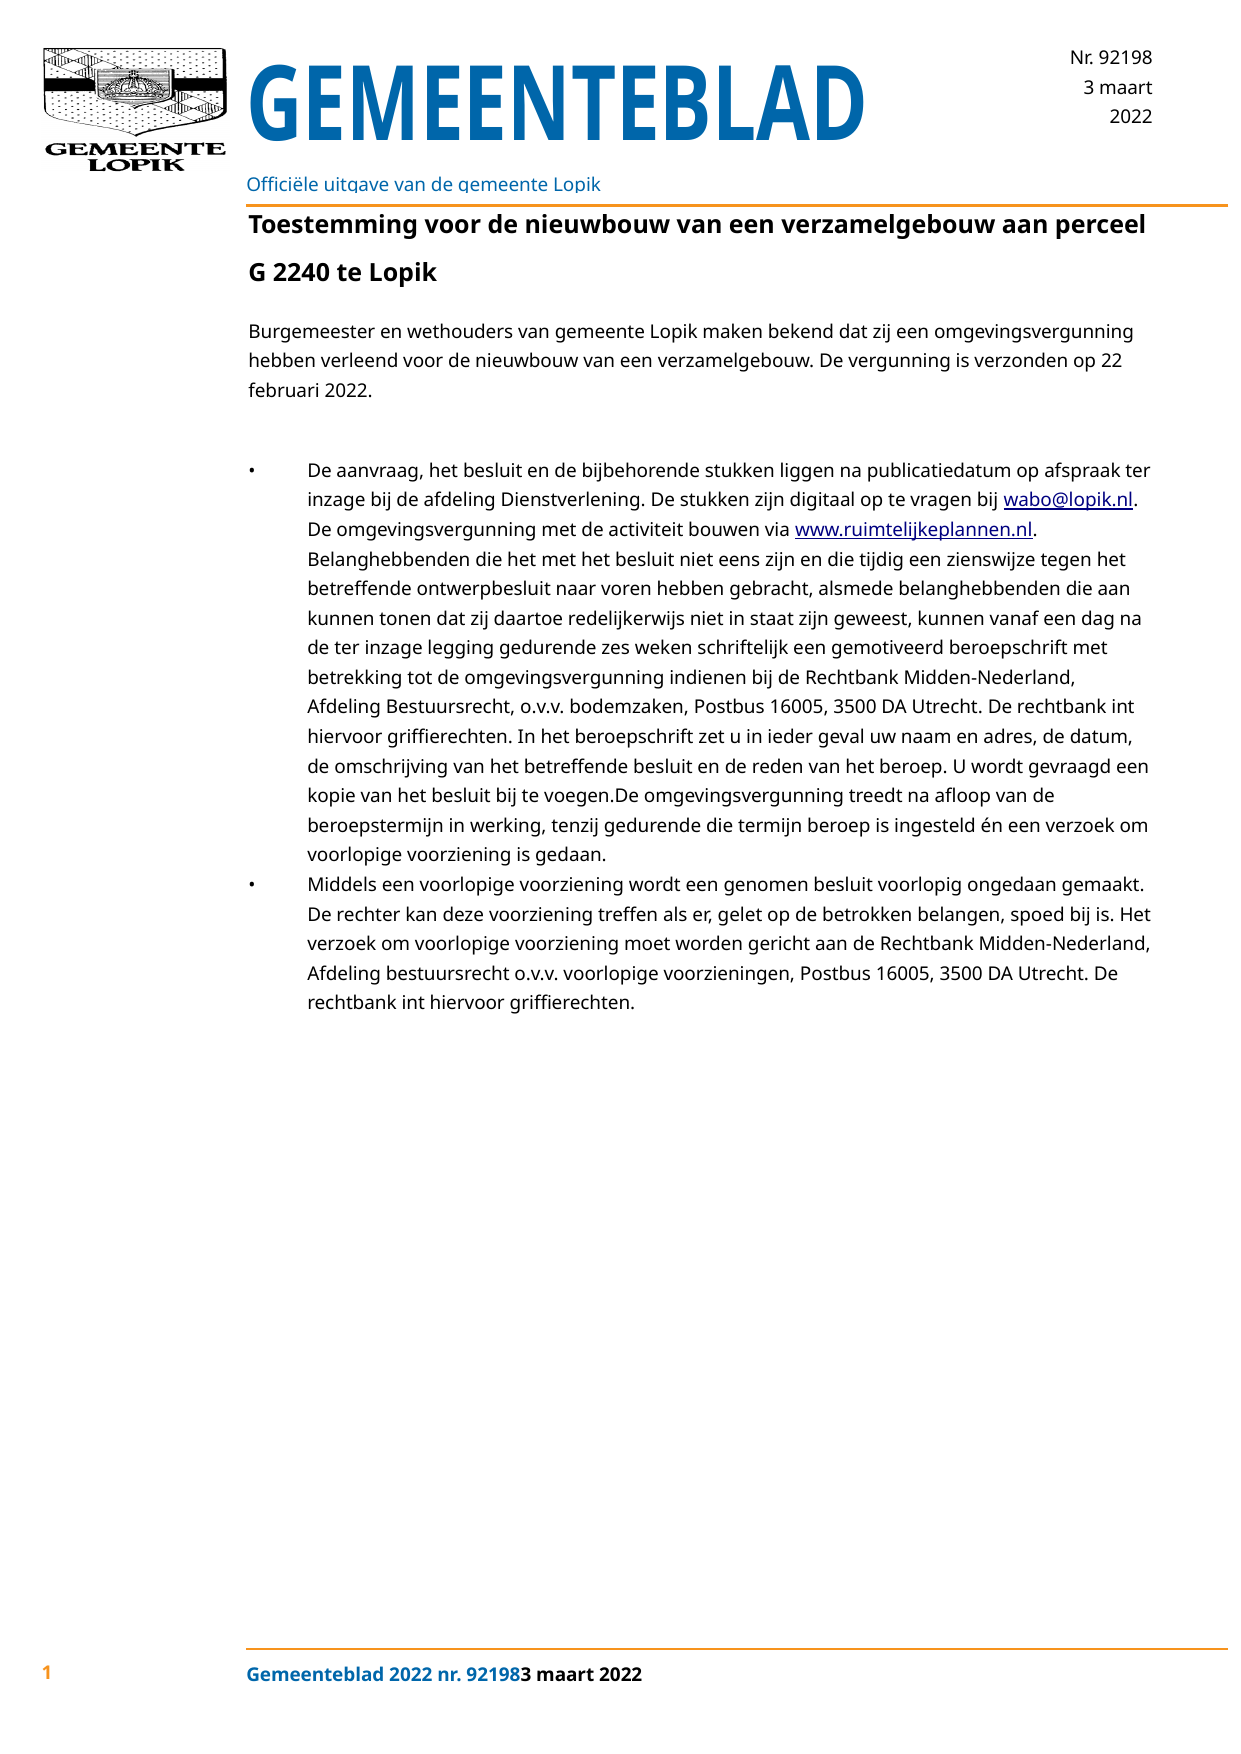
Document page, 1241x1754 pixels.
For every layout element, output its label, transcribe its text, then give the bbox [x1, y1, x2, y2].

list Middels een voorlopige voorziening wordt een genomen besluit voorlopig ongedaan gemaakt. De rechter kan deze voorziening treffen als er, gelet op de betrokken belangen, spoed bij is. Het verzoek om voorlopige voorziening moet worden gericht aan de Rechtbank Midden-Nederland, Afdeling bestuursrecht o.v.v. voorlopige voorzieningen, Postbus 16005, 3500 DA Utrecht. De rechtbank int hiervoor griffierechten. [248, 871, 1152, 1015]
text Toestemming voor de nieuwbouw van een verzamelgebouw aan perceel G 2240 te Lopik [248, 207, 1152, 288]
picture [41, 47, 231, 172]
text Burgemeester en wethouders van gemeente Lopik maken bekend dat zij een omgevingsvergunning hebben verleend voor de nieuwbouw van een verzamelgebouw. De vergunning is verzonden op 22 februari 2022. [248, 318, 1152, 403]
list De aanvraag, het besluit en de bijbehorende stukken liggen na publicatiedatum op afspraak ter inzage bij de afdeling Dienstverlening. De stukken zijn digitaal op te vragen bij wabo@lopik.nl. De omgevingsvergunning met de activiteit bouwen via www.ruimtelijkeplannen.nl. Belanghebbenden die het met het besluit niet eens zijn en die tijdig een zienswijze tegen het betreffende ontwerpbesluit naar voren hebben gebracht, alsmede belanghebbenden die aan kunnen tonen dat zij daartoe redelijkerwijs niet in staat zijn geweest, kunnen vanaf een dag na de ter inzage legging gedurende zes weken schriftelijk een gemotiveerd beroepschrift met betrekking tot de omgevingsvergunning indienen bij de Rechtbank Midden-Nederland, Afdeling Bestuursrecht, o.v.v. bodemzaken, Postbus 16005, 3500 DA Utrecht. De rechtbank int hiervoor griffierechten. In het beroepschrift zet u in ieder geval uw naam en adres, de datum, de omschrijving van het betreffende besluit en de reden van het beroep. U wordt gevraagd een kopie van het besluit bij te voegen.De omgevingsvergunning treedt na afloop van de beroepstermijn in werking, tenzij gedurende die termijn beroep is ingesteld én een verzoek om voorlopige voorziening is gedaan. [248, 457, 1152, 867]
